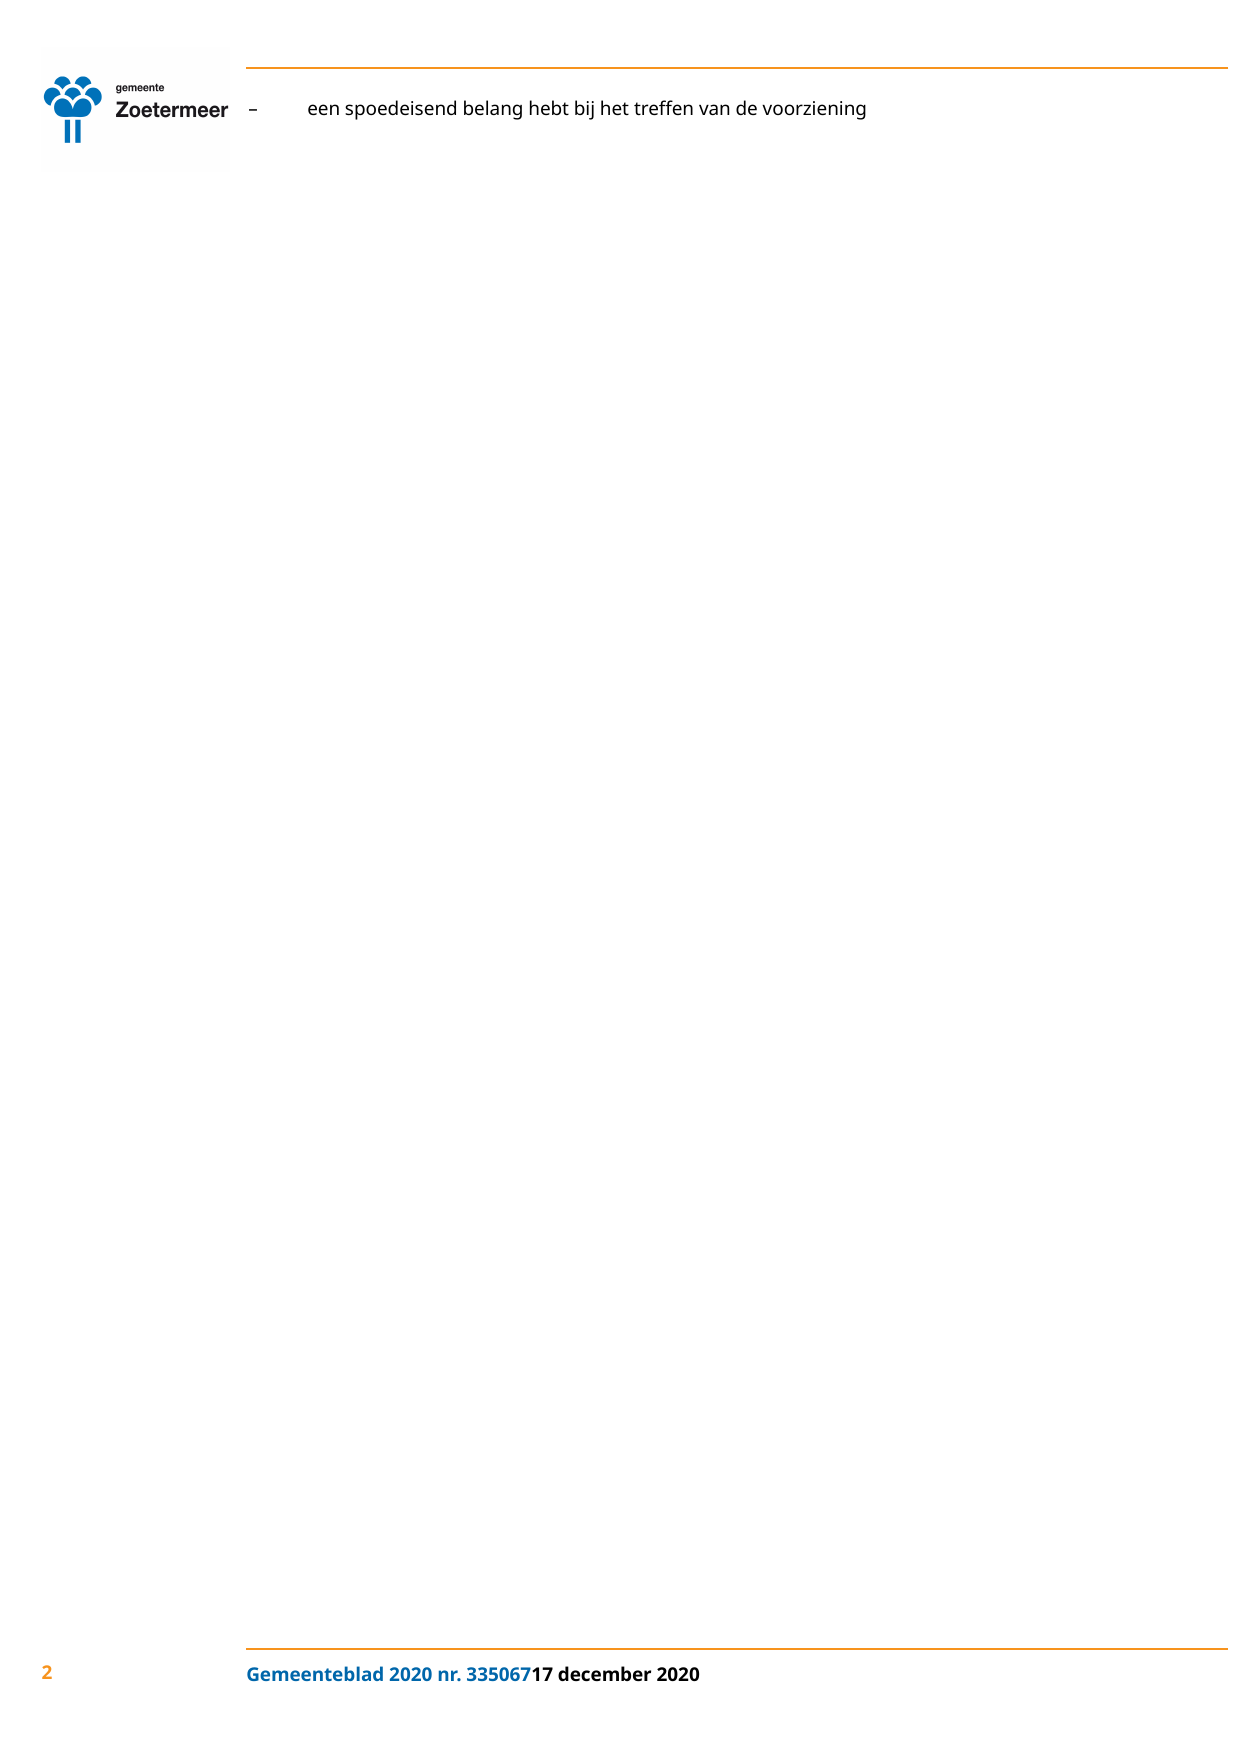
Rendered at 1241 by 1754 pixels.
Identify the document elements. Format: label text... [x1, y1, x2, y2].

picture [41, 47, 231, 172]
list een spoedeisend belang hebt bij het treffen van de voorziening [248, 95, 1152, 121]
